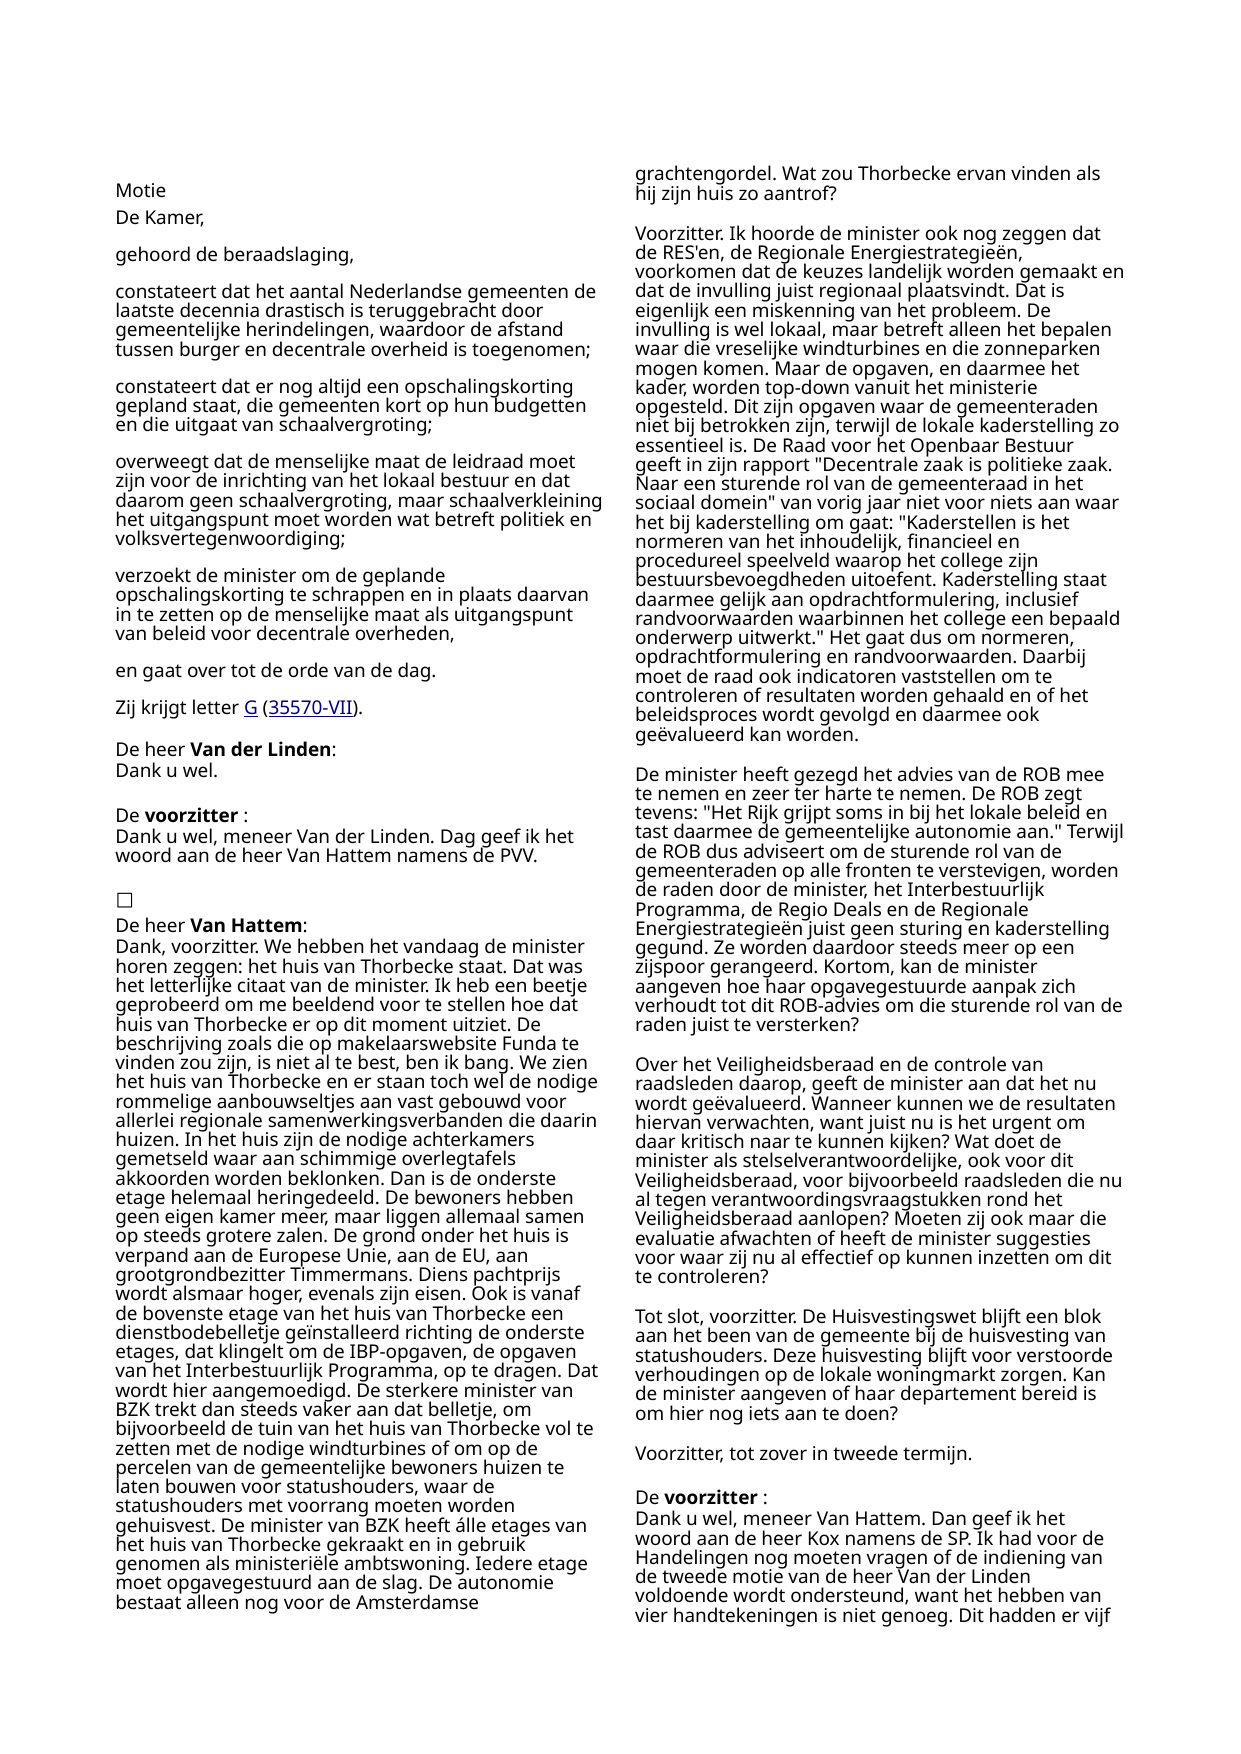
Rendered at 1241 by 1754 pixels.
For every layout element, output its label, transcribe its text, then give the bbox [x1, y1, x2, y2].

text De heer Van der Linden: [115, 736, 605, 762]
text overweegt dat de menselijke maat de leidraad moet zijn voor de inrichting van het lokaal bestuur en dat daarom geen schaalvergroting, maar schaalverkleining het uitgangspunt moet worden wat betreft politiek en volksvertegenwoordiging; [115, 453, 605, 549]
text Dank, voorzitter. We hebben het vandaag de minister horen zeggen: het huis van Thorbecke staat. Dat was het letterlijke citaat van de minister. Ik heb een beetje geprobeerd om me beeldend voor te stellen hoe dat huis van Thorbecke er op dit moment uitziet. De beschrijving zoals die op makelaarswebsite Funda te vinden zou zijn, is niet al te best, ben ik bang. We zien het huis van Thorbecke en er staan toch wel de nodige rommelige aanbouwseltjes aan vast gebouwd voor allerlei regionale samenwerkingsverbanden die daarin huizen. In het huis zijn de nodige achterkamers gemetseld waar aan schimmige overlegtafels akkoorden worden beklonken. Dan is de onderste etage helemaal heringedeeld. De bewoners hebben geen eigen kamer meer, maar liggen allemaal samen op steeds grotere zalen. De grond onder het huis is verpand aan de Europese Unie, aan de EU, aan grootgrondbezitter Timmermans. Diens pachtprijs wordt alsmaar hoger, evenals zijn eisen. Ook is vanaf de bovenste etage van het huis van Thorbecke een dienstbodebelletje geïnstalleerd richting de onderste etages, dat klingelt om de IBP-opgaven, de opgaven van het Interbestuurlijk Programma, op te dragen. Dat wordt hier aangemoedigd. De sterkere minister van BZK trekt dan steeds vaker aan dat belletje, om bijvoorbeeld de tuin van het huis van Thorbecke vol te zetten met de nodige windturbines of om op de percelen van de gemeentelijke bewoners huizen te laten bouwen voor statushouders, waar de statushouders met voorrang moeten worden gehuisvest. De minister van BZK heeft álle etages van het huis van Thorbecke gekraakt en in gebruik genomen als ministeriële ambtswoning. Iedere etage moet opgavegestuurd aan de slag. De autonomie bestaat alleen nog voor de Amsterdamse [115, 938, 605, 1613]
text grachtengordel. Wat zou Thorbecke ervan vinden als hij zijn huis zo aantrof? [635, 165, 1125, 204]
text gehoord de beraadslaging, [115, 246, 605, 265]
text De heer Van Hattem: [115, 913, 605, 938]
text De voorzitter : [115, 802, 605, 828]
text Tot slot, voorzitter. De Huisvestingswet blijft een blok aan het been van de gemeente bij de huisvesting van statushouders. Deze huisvesting blijft voor verstoorde verhoudingen op de lokale woningmarkt zorgen. Kan de minister aangeven of haar departement bereid is om hier nog iets aan te doen? [635, 1308, 1125, 1424]
text De voorzitter : [635, 1484, 1125, 1510]
text De Kamer, [115, 209, 605, 228]
text Dank u wel. [115, 762, 605, 781]
text Voorzitter, tot zover in tweede termijn. [635, 1444, 1125, 1464]
text De minister heeft gezegd het advies van de ROB mee te nemen en zeer ter harte te nemen. De ROB zegt tevens: "Het Rijk grijpt soms in bij het lokale beleid en tast daarmee de gemeentelijke autonomie aan." Terwijl de ROB dus adviseert om de sturende rol van de gemeenteraden op alle fronten te verstevigen, worden de raden door de minister, het Interbestuurlijk Programma, de Regio Deals en de Regionale Energiestrategieën juist geen sturing en kaderstelling gegund. Ze worden daardoor steeds meer op een zijspoor gerangeerd. Kortom, kan de minister aangeven hoe haar opgavegestuurde aanpak zich verhoudt tot dit ROB-advies om die sturende rol van de raden juist te versterken? [635, 766, 1125, 1035]
text Over het Veiligheidsberaad en de controle van raadsleden daarop, geeft de minister aan dat het nu wordt geëvalueerd. Wanneer kunnen we de resultaten hiervan verwachten, want juist nu is het urgent om daar kritisch naar te kunnen kijken? Wat doet de minister als stelselverantwoordelijke, ook voor dit Veiligheidsberaad, voor bijvoorbeeld raadsleden die nu al tegen verantwoordingsvraagstukken rond het Veiligheidsberaad aanlopen? Moeten zij ook maar die evaluatie afwachten of heeft de minister suggesties voor waar zij nu al effectief op kunnen inzetten om dit te controleren? [635, 1056, 1125, 1287]
text Voorzitter. Ik hoorde de minister ook nog zeggen dat de RES'en, de Regionale Energiestrategieën, voorkomen dat de keuzes landelijk worden gemaakt en dat de invulling juist regionaal plaatsvindt. Dat is eigenlijk een miskenning van het probleem. De invulling is wel lokaal, maar betreft alleen het bepalen waar die vreselijke windturbines en die zonneparken mogen komen. Maar de opgaven, en daarmee het kader, worden top-down vanuit het ministerie opgesteld. Dit zijn opgaven waar de gemeenteraden niet bij betrokken zijn, terwijl de lokale kaderstelling zo essentieel is. De Raad voor het Openbaar Bestuur geeft in zijn rapport "Decentrale zaak is politieke zaak. Naar een sturende rol van de gemeenteraad in het sociaal domein" van vorig jaar niet voor niets aan waar het bij kaderstelling om gaat: "Kaderstellen is het normeren van het inhoudelijk, financieel en procedureel speelveld waarop het college zijn bestuursbevoegdheden uitoefent. Kaderstelling staat daarmee gelijk aan opdrachtformulering, inclusief randvoorwaarden waarbinnen het college een bepaald onderwerp uitwerkt." Het gaat dus om normeren, opdrachtformulering en randvoorwaarden. Daarbij moet de raad ook indicatoren vaststellen om te controleren of resultaten worden gehaald en of het beleidsproces wordt gevolgd en daarmee ook geëvalueerd kan worden. [635, 224, 1125, 745]
text ⬜ [115, 887, 605, 913]
text constateert dat het aantal Nederlandse gemeenten de laatste decennia drastisch is teruggebracht door gemeentelijke herindelingen, waardoor de afstand tussen burger en decentrale overheid is toegenomen; [115, 283, 605, 360]
text en gaat over tot de orde van de dag. [115, 662, 605, 681]
text constateert dat er nog altijd een opschalingskorting gepland staat, die gemeenten kort op hun budgetten en die uitgaat van schaalvergroting; [115, 378, 605, 435]
text Dank u wel, meneer Van Hattem. Dan geef ik het woord aan de heer Kox namens de SP. Ik had voor de Handelingen nog moeten vragen of de indiening van de tweede motie van de heer Van der Linden voldoende wordt ondersteund, want het hebben van vier handtekeningen is niet genoeg. Dit hadden er vijf [635, 1510, 1125, 1626]
text verzoekt de minister om de geplande opschalingskorting te schrappen en in plaats daarvan in te zetten op de menselijke maat als uitgangspunt van beleid voor decentrale overheden, [115, 567, 605, 644]
text Motie [115, 177, 605, 203]
text Zij krijgt letter G (35570-VII). [115, 699, 605, 718]
text Dank u wel, meneer Van der Linden. Dag geef ik het woord aan de heer Van Hattem namens de PVV. [115, 828, 605, 866]
